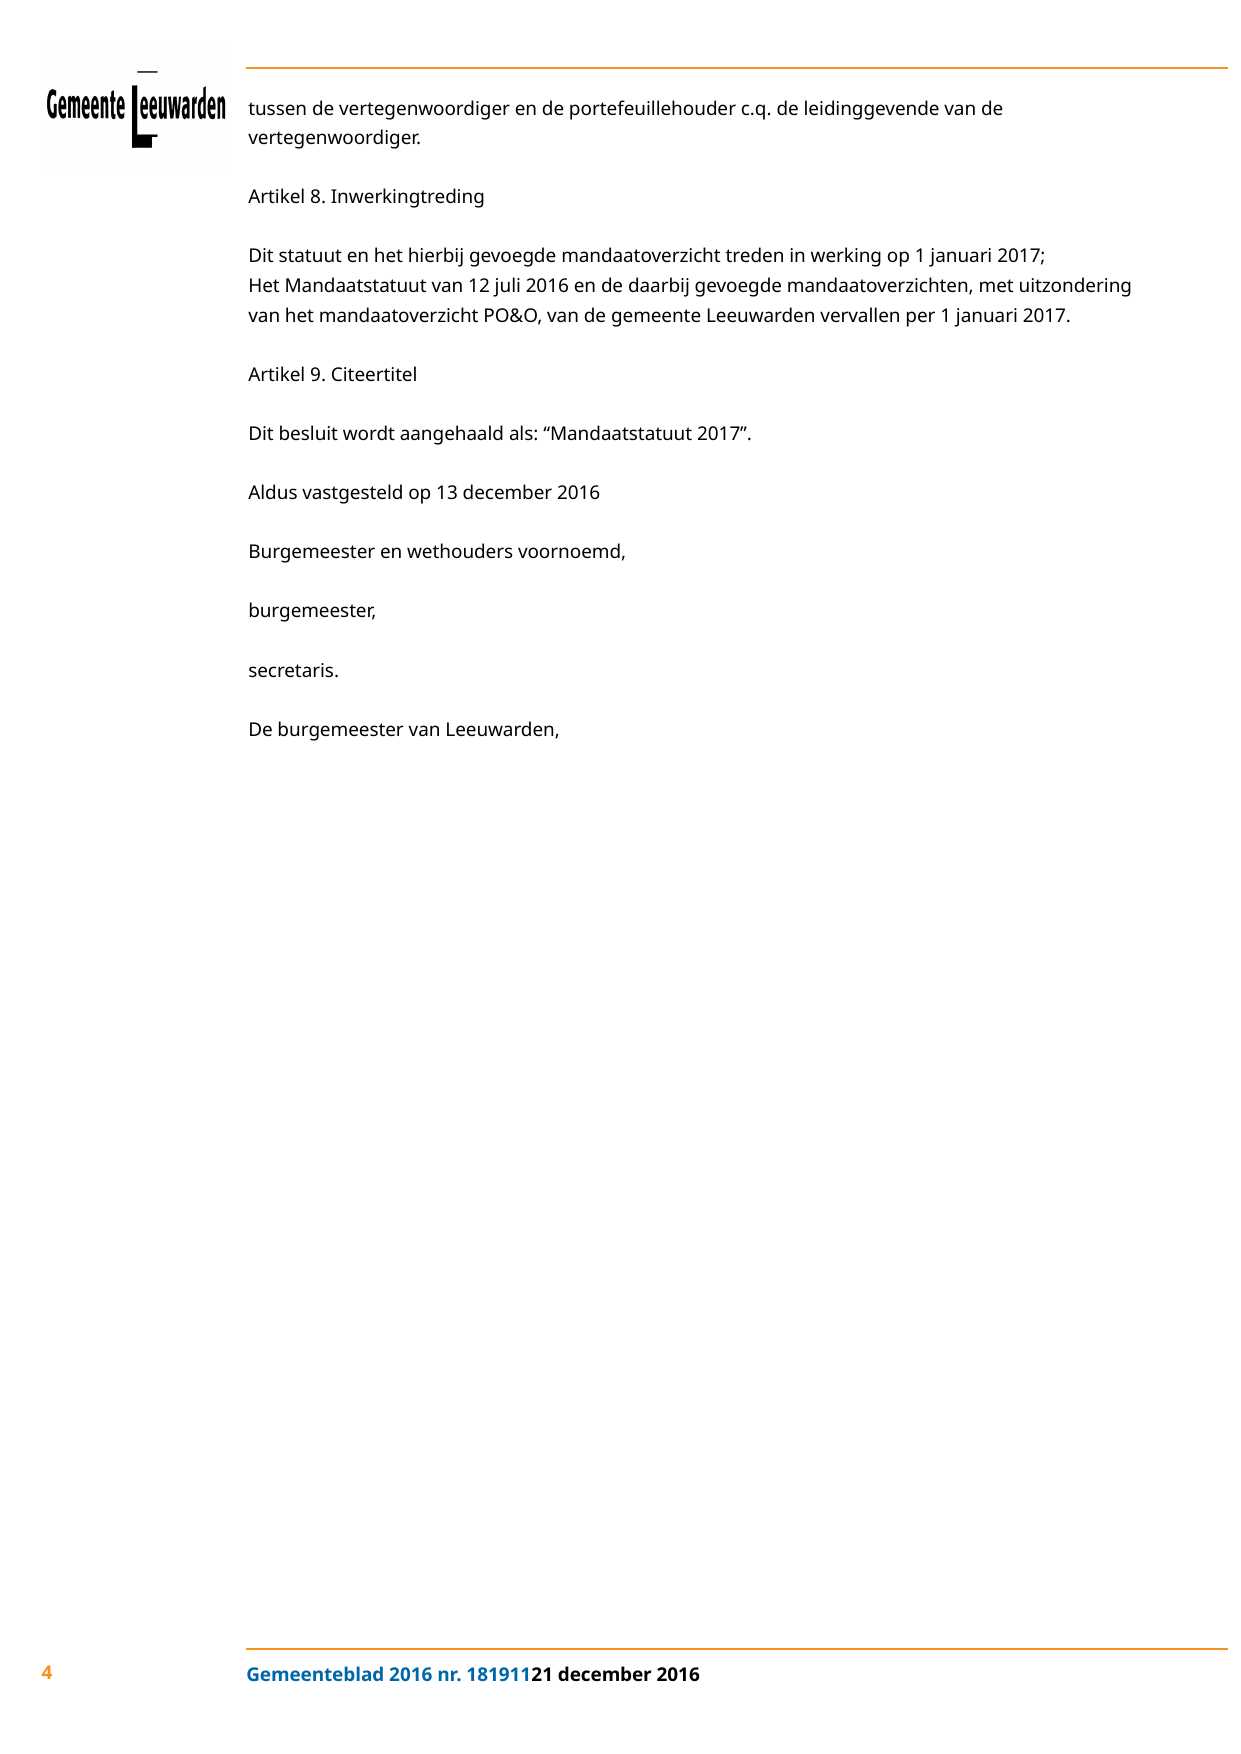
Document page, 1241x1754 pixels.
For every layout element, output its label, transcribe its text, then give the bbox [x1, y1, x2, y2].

text tussen de vertegenwoordiger en de portefeuillehouder c.q. de leidinggevende van de vertegenwoordiger. [248, 95, 1152, 150]
text Dit besluit wordt aangehaald als: “Mandaatstatuut 2017”. [248, 420, 1152, 446]
text Dit statuut en het hierbij gevoegde mandaatoverzicht treden in werking op 1 januari 2017; [248, 243, 1152, 268]
text Burgemeester en wethouders voornoemd, [248, 538, 1152, 564]
text secretaris. [248, 657, 1152, 683]
text De burgemeester van Leeuwarden, [248, 716, 1152, 742]
text Aldus vastgesteld op 13 december 2016 [248, 479, 1152, 505]
picture [41, 47, 231, 172]
text Het Mandaatstatuut van 12 juli 2016 en de daarbij gevoegde mandaatoverzichten, met uitzondering van het mandaatoverzicht PO&O, van de gemeente Leeuwarden vervallen per 1 januari 2017. [248, 272, 1152, 328]
text Artikel 9. Citeertitel [248, 361, 1152, 387]
text Artikel 8. Inwerkingtreding [248, 183, 1152, 209]
text burgemeester, [248, 598, 1152, 623]
